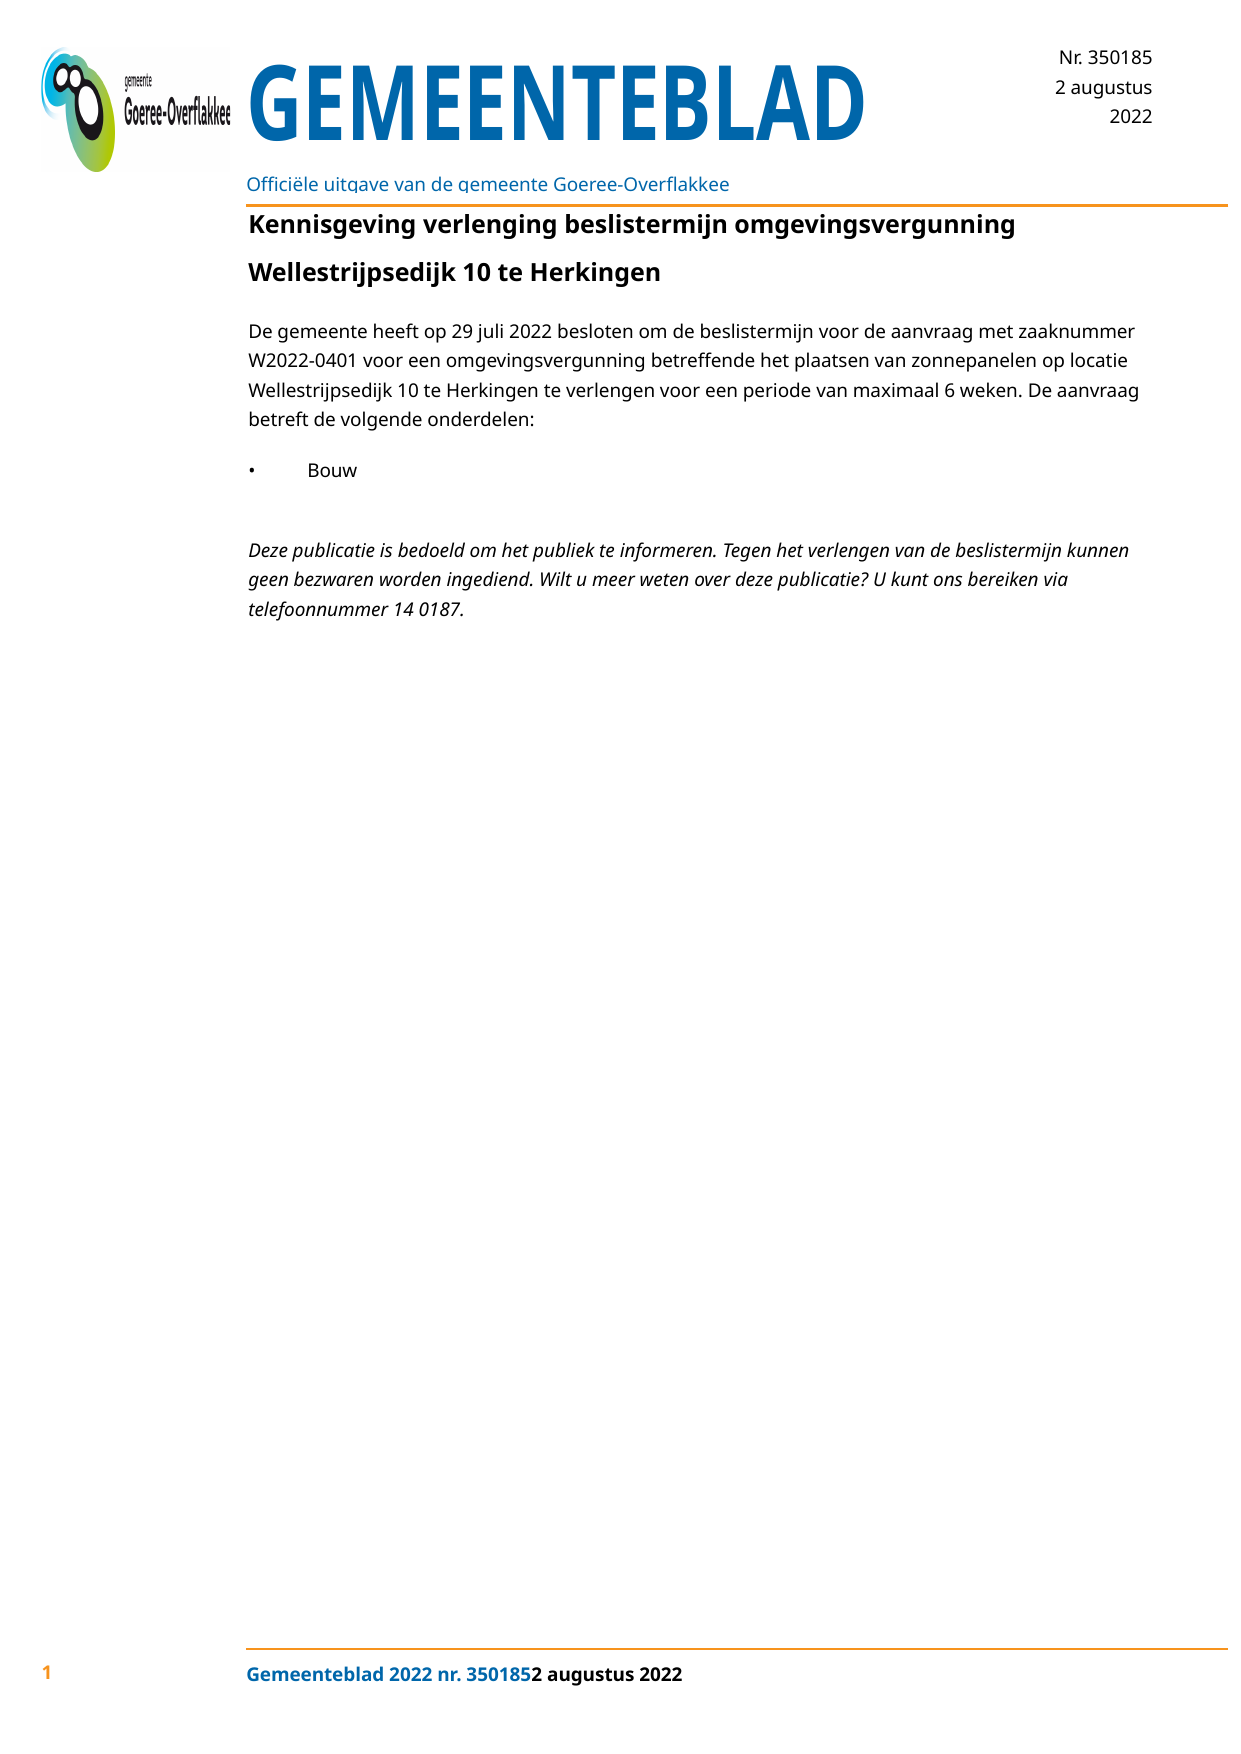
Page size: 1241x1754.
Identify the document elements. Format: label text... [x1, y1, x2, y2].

text Deze publicatie is bedoeld om het publiek te informeren. Tegen het verlengen van de beslistermijn kunnen geen bezwaren worden ingediend. Wilt u meer weten over deze publicatie? U kunt ons bereiken via telefoonnummer 14 0187. [248, 537, 1152, 622]
text De gemeente heeft op 29 juli 2022 besloten om de beslistermijn voor de aanvraag met zaaknummer W2022-0401 voor een omgevingsvergunning betreffende het plaatsen van zonnepanelen op locatie Wellestrijpsedijk 10 te Herkingen te verlengen voor een periode van maximaal 6 weken. De aanvraag betreft de volgende onderdelen: [248, 318, 1152, 432]
picture [41, 47, 231, 172]
list Bouw [248, 457, 1152, 483]
text Kennisgeving verlenging beslistermijn omgevingsvergunning Wellestrijpsedijk 10 te Herkingen [248, 207, 1152, 288]
